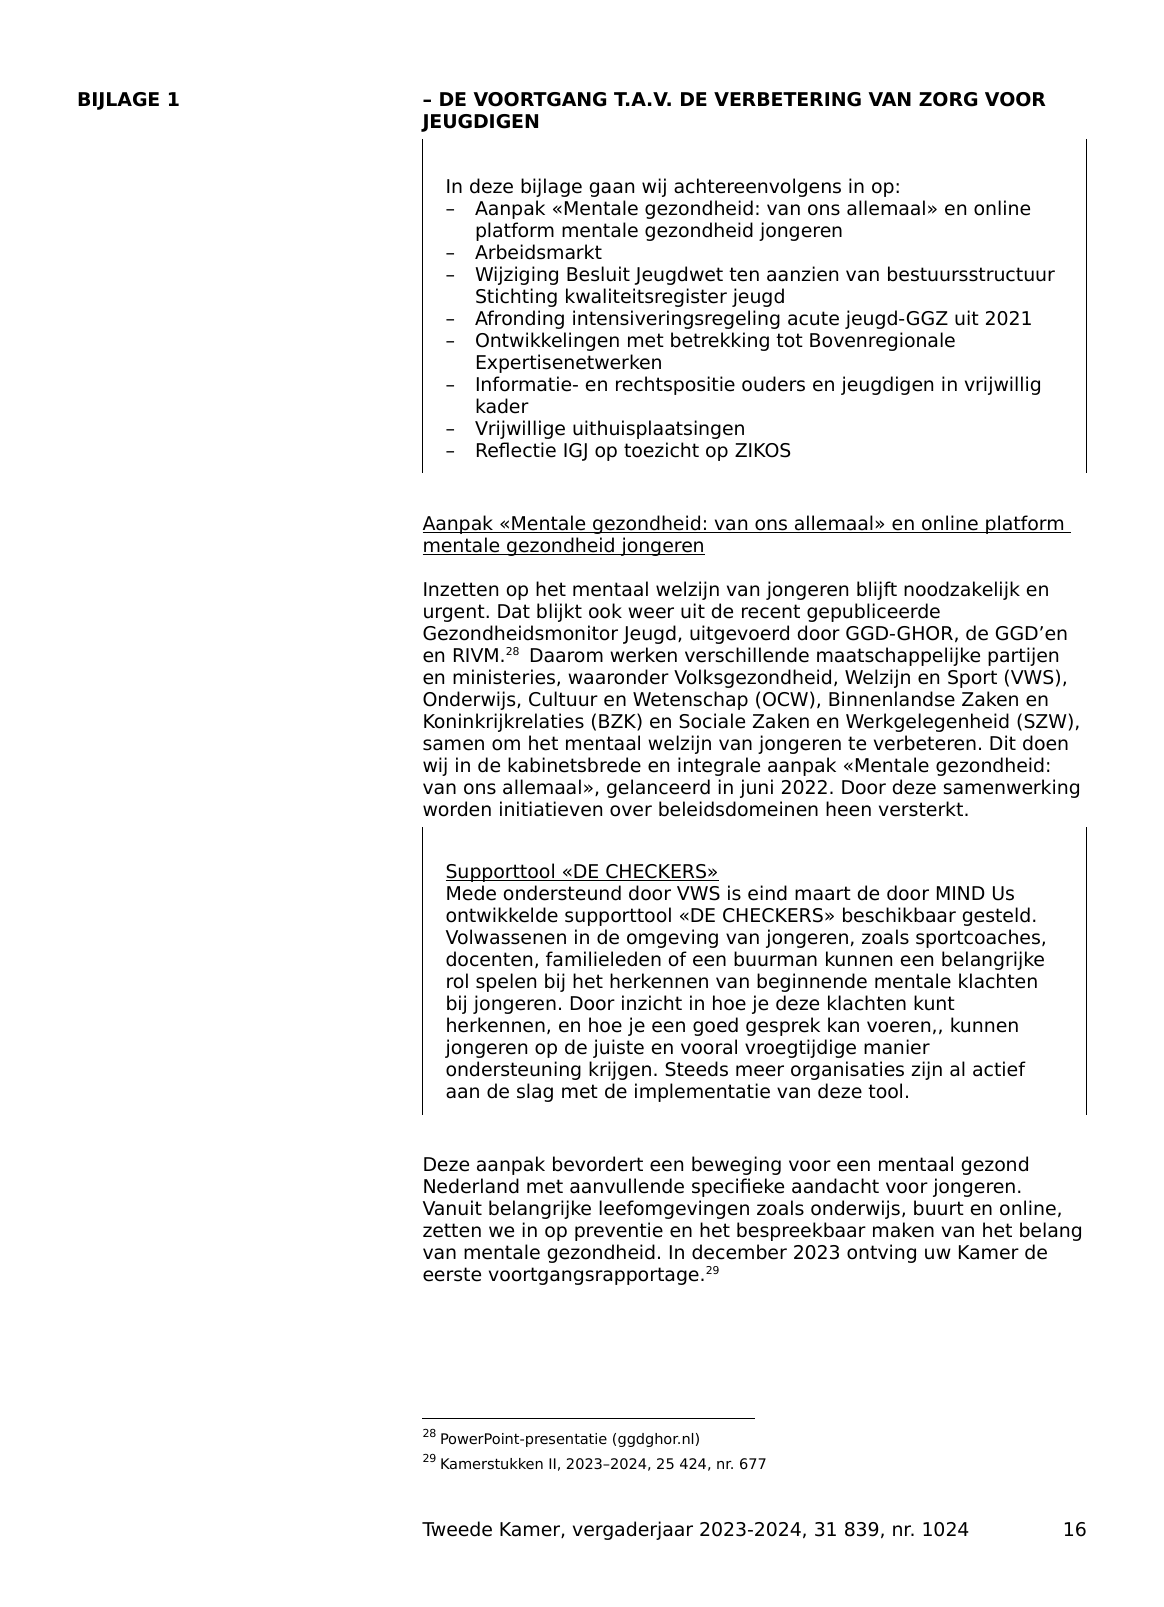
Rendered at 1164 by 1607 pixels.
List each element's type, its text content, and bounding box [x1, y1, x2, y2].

text PowerPoint-presentatie (ggdghor.nl) [422, 1427, 1087, 1449]
table_header In deze bijlage gaan wij achtereenvolgens in op: – Aanpak «Mentale gezondheid: van ons allemaal» en online platform mentale gezondheid jongeren – Arbeidsmarkt – Wijziging Besluit Jeugdwet ten aanzien van bestuursstructuur Stichting kwaliteitsregister jeugd – Afronding intensiveringsregeling acute jeugd-GGZ uit 2021 – Ontwikkelingen met betrekking tot Bovenregionale Expertisenetwerken – Informatie- en rechtspositie ouders en jeugdigen in vrijwillig kader – Vrijwillige uithuisplaatsingen – Reflectie IGJ op toezicht op ZIKOS [423, 139, 1086, 473]
subtitle BIJLAGE 1 – DE VOORTGANG T.A.V. DE VERBETERING VAN ZORG VOOR JEUGDIGEN [77, 89, 1087, 133]
subtitle Aanpak «Mentale gezondheid: van ons allemaal» en online platform mentale gezondheid jongeren [422, 513, 1087, 557]
table_header Supporttool «DE CHECKERS» Mede ondersteund door VWS is eind maart de door MIND Us ontwikkelde supporttool «DE CHECKERS» beschikbaar gesteld. Volwassenen in de omgeving van jongeren, zoals sportcoaches, docenten, familieleden of een buurman kunnen een belangrijke rol spelen bij het herkennen van beginnende mentale klachten bij jongeren. Door inzicht in hoe je deze klachten kunt herkennen, en hoe je een goed gesprek kan voeren,, kunnen jongeren op de juiste en vooral vroegtijdige manier ondersteuning krijgen. Steeds meer organisaties zijn al actief aan de slag met de implementatie van deze tool. [423, 827, 1086, 1114]
text Deze aanpak bevordert een beweging voor een mentaal gezond Nederland met aanvullende specifieke aandacht voor jongeren. Vanuit belangrijke leefomgevingen zoals onderwijs, buurt en online, zetten we in op preventie en het bespreekbaar maken van het belang van mentale gezondheid. In december 2023 ontving uw Kamer de eerste voortgangsrapportage. [422, 1154, 1087, 1286]
text Kamerstukken II, 2023–2024, 25 424, nr. 677 [422, 1452, 1087, 1474]
text Inzetten op het mentaal welzijn van jongeren blijft noodzakelijk en urgent. Dat blijkt ook weer uit de recent gepubliceerde Gezondheidsmonitor Jeugd, uitgevoerd door GGD-GHOR, de GGD’en en RIVM. Daarom werken verschillende maatschappelijke partijen en ministeries, waaronder Volksgezondheid, Welzijn en Sport (VWS), Onderwijs, Cultuur en Wetenschap (OCW), Binnenlandse Zaken en Koninkrijkrelaties (BZK) en Sociale Zaken en Werkgelegenheid (SZW), samen om het mentaal welzijn van jongeren te verbeteren. Dit doen wij in de kabinetsbrede en integrale aanpak «Mentale gezondheid: van ons allemaal», gelanceerd in juni 2022. Door deze samenwerking worden initiatieven over beleidsdomeinen heen versterkt. [422, 579, 1087, 821]
